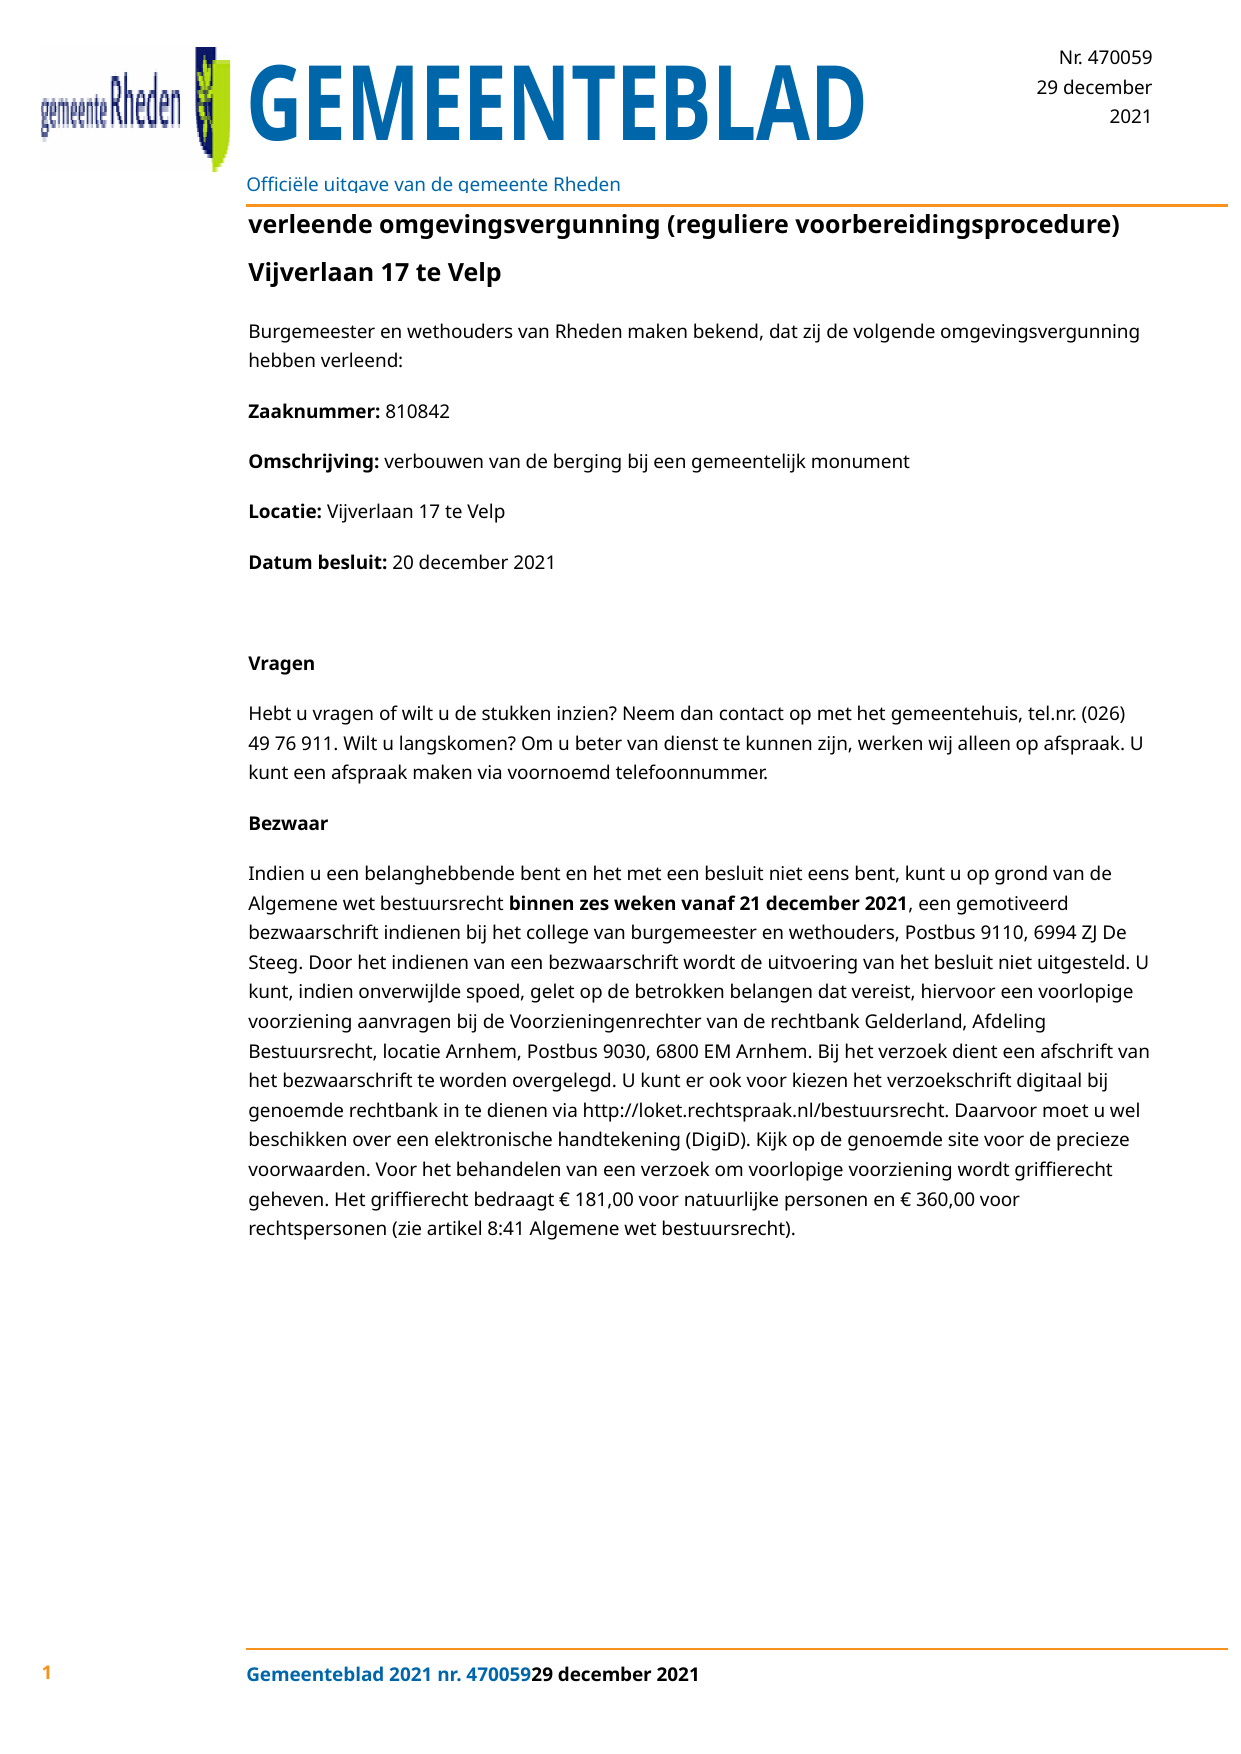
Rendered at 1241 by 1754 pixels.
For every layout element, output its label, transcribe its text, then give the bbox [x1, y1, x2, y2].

text Hebt u vragen of wilt u de stukken inzien? Neem dan contact op met het gemeentehuis, tel.nr. (026) 49 76 911. Wilt u langskomen? Om u beter van dienst te kunnen zijn, werken wij alleen op afspraak. U kunt een afspraak maken via voornoemd telefoonnummer. [248, 700, 1152, 785]
text Bezwaar [248, 810, 1152, 836]
text Indien u een belanghebbende bent en het met een besluit niet eens bent, kunt u op grond van de Algemene wet bestuursrecht binnen zes weken vanaf 21 december 2021, een gemotiveerd bezwaarschrift indienen bij het college van burgemeester en wethouders, Postbus 9110, 6994 ZJ De Steeg. Door het indienen van een bezwaarschrift wordt de uitvoering van het besluit niet uitgesteld. U kunt, indien onverwijlde spoed, gelet op de betrokken belangen dat vereist, hiervoor een voorlopige voorziening aanvragen bij de Voorzieningenrechter van de rechtbank Gelderland, Afdeling Bestuursrecht, locatie Arnhem, Postbus 9030, 6800 EM Arnhem. Bij het verzoek dient een afschrift van het bezwaarschrift te worden overgelegd. U kunt er ook voor kiezen het verzoekschrift digitaal bij genoemde rechtbank in te dienen via http://loket.rechtspraak.nl/bestuursrecht. Daarvoor moet u wel beschikken over een elektronische handtekening (DigiD). Kijk op de genoemde site voor de precieze voorwaarden. Voor het behandelen van een verzoek om voorlopige voorziening wordt griffierecht geheven. Het griffierecht bedraagt € 181,00 voor natuurlijke personen en € 360,00 voor rechtspersonen (zie artikel 8:41 Algemene wet bestuursrecht). [248, 860, 1152, 1241]
text Locatie: Vijverlaan 17 te Velp [248, 499, 1152, 524]
text Burgemeester en wethouders van Rheden maken bekend, dat zij de volgende omgevingsvergunning hebben verleend: [248, 318, 1152, 373]
text Omschrijving: verbouwen van de berging bij een gemeentelijk monument [248, 448, 1152, 474]
text verleende omgevingsvergunning (reguliere voorbereidingsprocedure) Vijverlaan 17 te Velp [248, 207, 1152, 288]
text Datum besluit: 20 december 2021 [248, 549, 1152, 575]
text Zaaknummer: 810842 [248, 398, 1152, 424]
text Vragen [248, 650, 1152, 676]
picture [41, 47, 231, 172]
